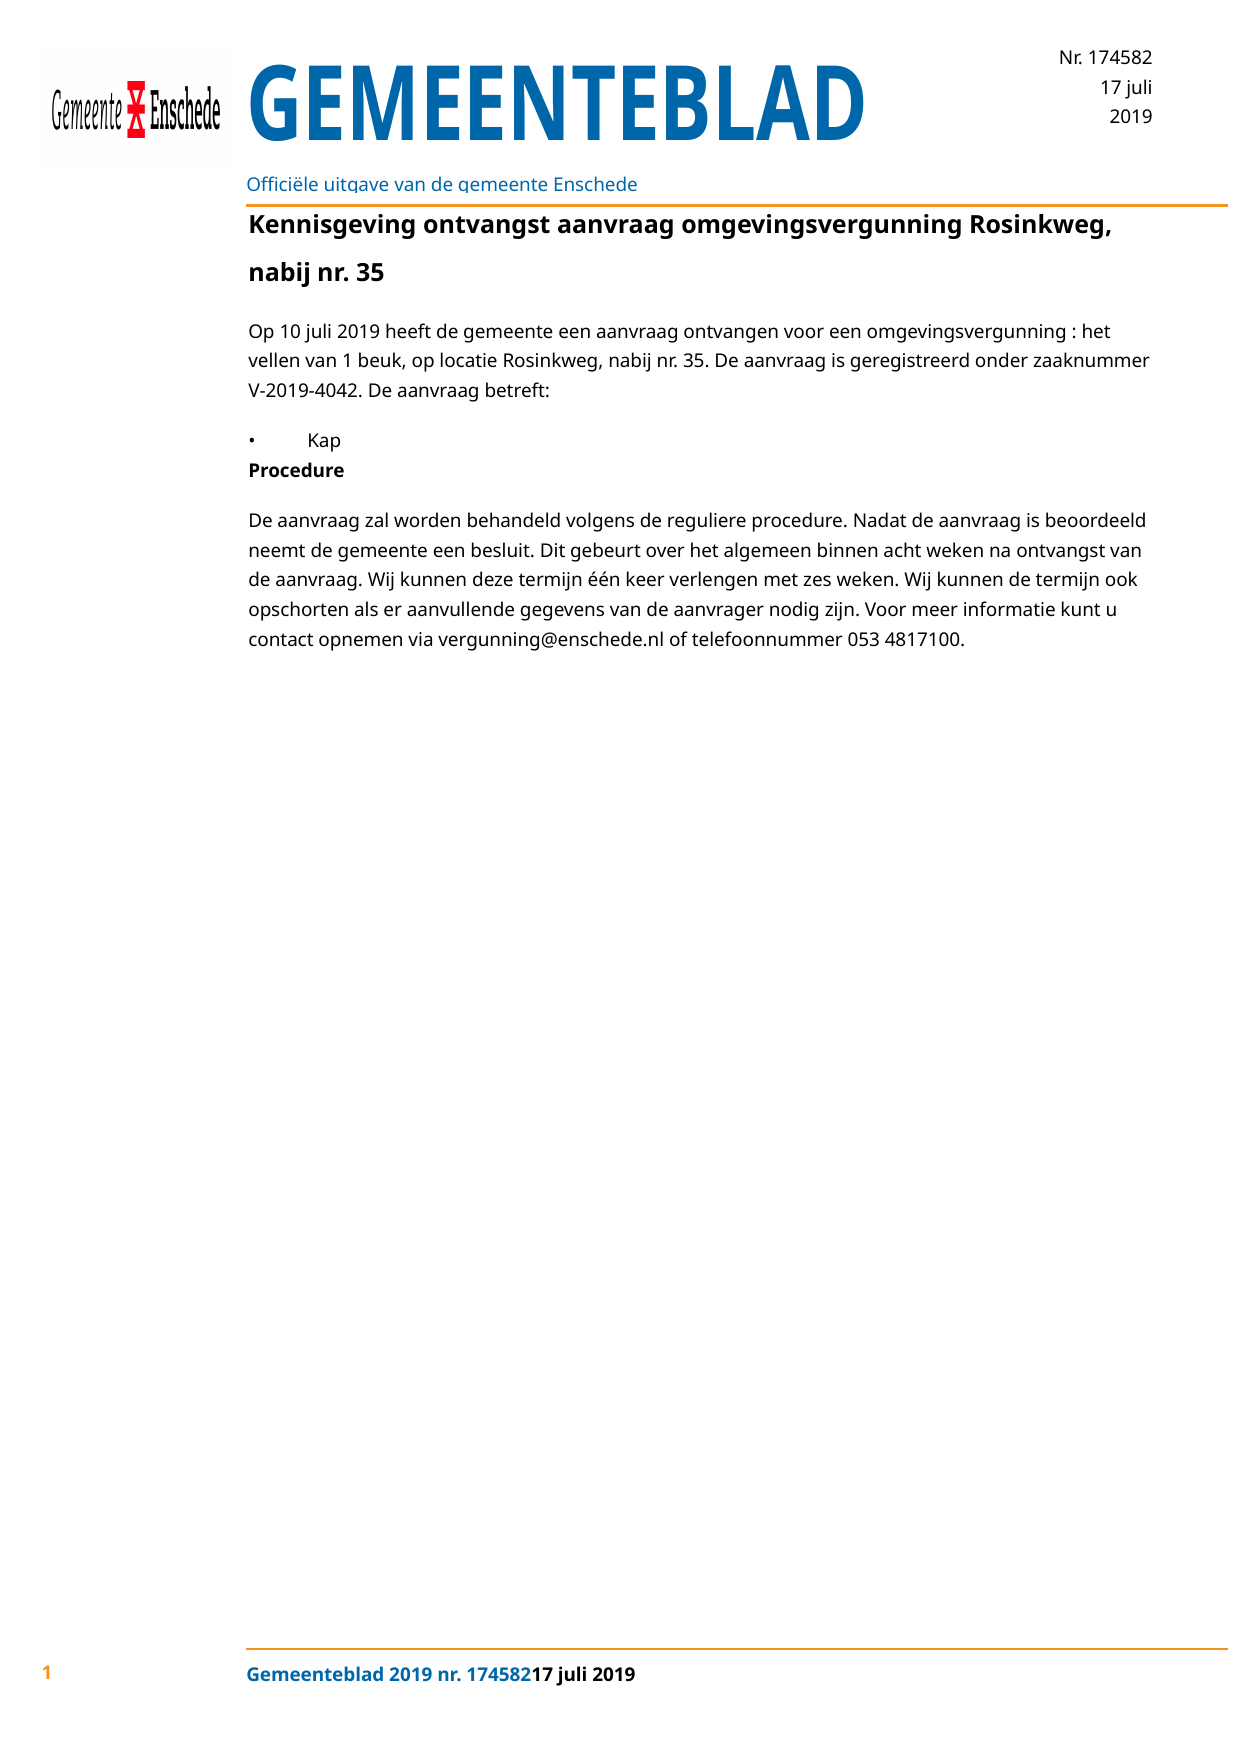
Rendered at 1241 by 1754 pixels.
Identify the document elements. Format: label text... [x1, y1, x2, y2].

text Kennisgeving ontvangst aanvraag omgevingsvergunning Rosinkweg, nabij nr. 35 [248, 207, 1152, 288]
list Kap [248, 427, 1152, 453]
text De aanvraag zal worden behandeld volgens de reguliere procedure. Nadat de aanvraag is beoordeeld neemt de gemeente een besluit. Dit gebeurt over het algemeen binnen acht weken na ontvangst van de aanvraag. Wij kunnen deze termijn één keer verlengen met zes weken. Wij kunnen de termijn ook opschorten als er aanvullende gegevens van de aanvrager nodig zijn. Voor meer informatie kunt u contact opnemen via vergunning@enschede.nl of telefoonnummer 053 4817100. [248, 507, 1152, 652]
text Op 10 juli 2019 heeft de gemeente een aanvraag ontvangen voor een omgevingsvergunning : het vellen van 1 beuk, op locatie Rosinkweg, nabij nr. 35. De aanvraag is geregistreerd onder zaaknummer V-2019-4042. De aanvraag betreft: [248, 318, 1152, 403]
text Procedure [248, 457, 1152, 483]
picture [41, 47, 231, 172]
